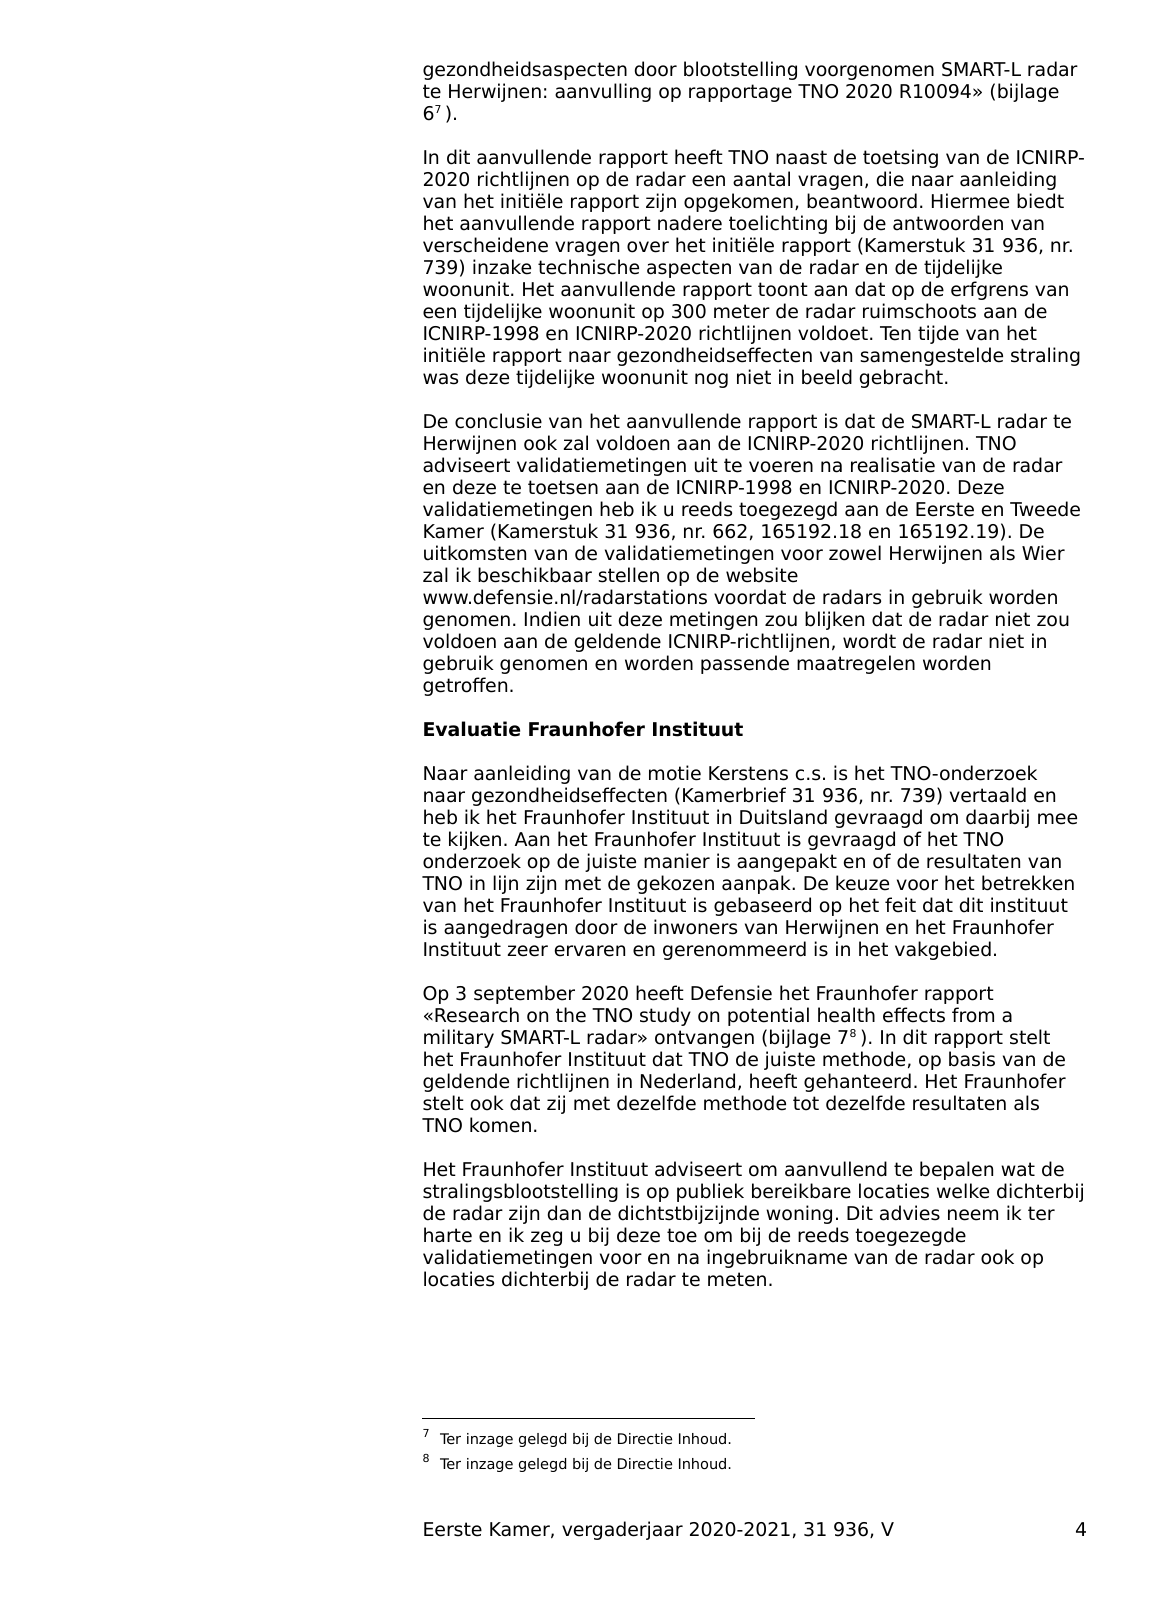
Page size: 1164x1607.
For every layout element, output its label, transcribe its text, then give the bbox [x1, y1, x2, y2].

text Op 3 september 2020 heeft Defensie het Fraunhofer rapport «Research on the TNO study on potential health effects from a military SMART-L radar» ontvangen (bijlage 7). In dit rapport stelt het Fraunhofer Instituut dat TNO de juiste methode, op basis van de geldende richtlijnen in Nederland, heeft gehanteerd. Het Fraunhofer stelt ook dat zij met dezelfde methode tot dezelfde resultaten als TNO komen. [422, 983, 1087, 1137]
text In dit aanvullende rapport heeft TNO naast de toetsing van de ICNIRP-2020 richtlijnen op de radar een aantal vragen, die naar aanleiding van het initiële rapport zijn opgekomen, beantwoord. Hiermee biedt het aanvullende rapport nadere toelichting bij de antwoorden van verscheidene vragen over het initiële rapport (Kamerstuk 31 936, nr. 739) inzake technische aspecten van de radar en de tijdelijke woonunit. Het aanvullende rapport toont aan dat op de erfgrens van een tijdelijke woonunit op 300 meter de radar ruimschoots aan de ICNIRP-1998 en ICNIRP-2020 richtlijnen voldoet. Ten tijde van het initiële rapport naar gezondheidseffecten van samengestelde straling was deze tijdelijke woonunit nog niet in beeld gebracht. [422, 147, 1087, 389]
text Ter inzage gelegd bij de Directie Inhoud. [422, 1427, 1087, 1449]
subtitle Evaluatie Fraunhofer Instituut [422, 719, 1087, 741]
text Het Fraunhofer Instituut adviseert om aanvullend te bepalen wat de stralingsblootstelling is op publiek bereikbare locaties welke dichterbij de radar zijn dan de dichtstbijzijnde woning. Dit advies neem ik ter harte en ik zeg u bij deze toe om bij de reeds toegezegde validatiemetingen voor en na ingebruikname van de radar ook op locaties dichterbij de radar te meten. [422, 1159, 1087, 1291]
text De conclusie van het aanvullende rapport is dat de SMART-L radar te Herwijnen ook zal voldoen aan de ICNIRP-2020 richtlijnen. TNO adviseert validatiemetingen uit te voeren na realisatie van de radar en deze te toetsen aan de ICNIRP-1998 en ICNIRP-2020. Deze validatiemetingen heb ik u reeds toegezegd aan de Eerste en Tweede Kamer (Kamerstuk 31 936, nr. 662, 165192.18 en 165192.19). De uitkomsten van de validatiemetingen voor zowel Herwijnen als Wier zal ik beschikbaar stellen op de website www.defensie.nl/radarstations voordat de radars in gebruik worden genomen. Indien uit deze metingen zou blijken dat de radar niet zou voldoen aan de geldende ICNIRP-richtlijnen, wordt de radar niet in gebruik genomen en worden passende maatregelen worden getroffen. [422, 411, 1087, 697]
text gezondheidsaspecten door blootstelling voorgenomen SMART-L radar te Herwijnen: aanvulling op rapportage TNO 2020 R10094» (bijlage 6). [422, 59, 1087, 125]
text Ter inzage gelegd bij de Directie Inhoud. [422, 1452, 1087, 1474]
text Naar aanleiding van de motie Kerstens c.s. is het TNO-onderzoek naar gezondheidseffecten (Kamerbrief 31 936, nr. 739) vertaald en heb ik het Fraunhofer Instituut in Duitsland gevraagd om daarbij mee te kijken. Aan het Fraunhofer Instituut is gevraagd of het TNO onderzoek op de juiste manier is aangepakt en of de resultaten van TNO in lijn zijn met de gekozen aanpak. De keuze voor het betrekken van het Fraunhofer Instituut is gebaseerd op het feit dat dit instituut is aangedragen door de inwoners van Herwijnen en het Fraunhofer Instituut zeer ervaren en gerenommeerd is in het vakgebied. [422, 763, 1087, 961]
